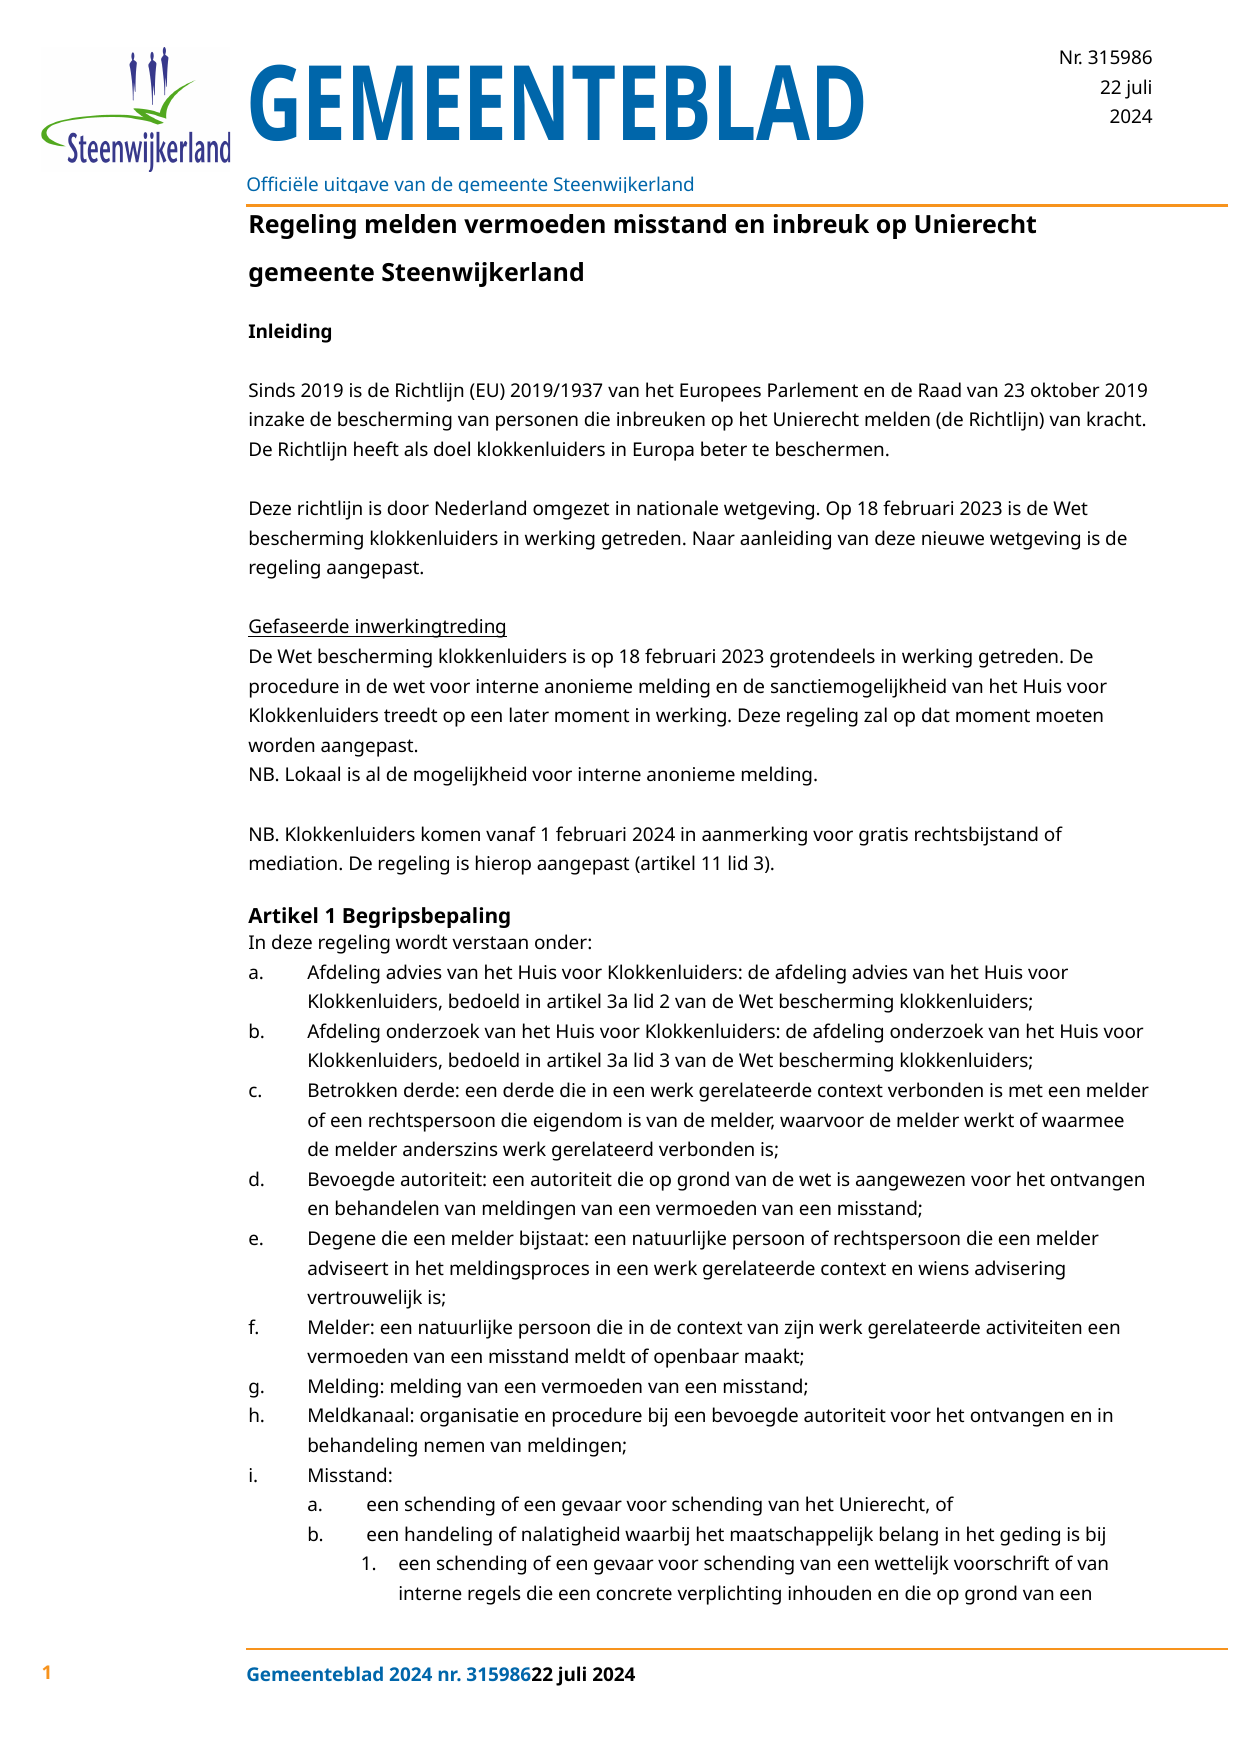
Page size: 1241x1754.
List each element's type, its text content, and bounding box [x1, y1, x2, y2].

list Melding: melding van een vermoeden van een misstand; [248, 1373, 1152, 1399]
list Afdeling onderzoek van het Huis voor Klokkenluiders: de afdeling onderzoek van het Huis voor Klokkenluiders, bedoeld in artikel 3a lid 3 van de Wet bescherming klokkenluiders; [248, 1018, 1152, 1073]
text Sinds 2019 is de Richtlijn (EU) 2019/1937 van het Europees Parlement en de Raad van 23 oktober 2019 inzake de bescherming van personen die inbreuken op het Unierecht melden (de Richtlijn) van kracht. De Richtlijn heeft als doel klokkenluiders in Europa beter te beschermen. [248, 377, 1152, 462]
list Melder: een natuurlijke persoon die in de context van zijn werk gerelateerde activiteiten een vermoeden van een misstand meldt of openbaar maakt; [248, 1314, 1152, 1369]
text In deze regeling wordt verstaan onder: [248, 929, 1152, 955]
text NB. Lokaal is al de mogelijkheid voor interne anonieme melding. [248, 762, 1152, 787]
text Regeling melden vermoeden misstand en inbreuk op Unierecht gemeente Steenwijkerland [248, 207, 1152, 288]
list een schending of een gevaar voor schending van het Unierecht, of [307, 1491, 1152, 1517]
list Afdeling advies van het Huis voor Klokkenluiders: de afdeling advies van het Huis voor Klokkenluiders, bedoeld in artikel 3a lid 2 van de Wet bescherming klokkenluiders; [248, 959, 1152, 1014]
text Deze richtlijn is door Nederland omgezet in nationale wetgeving. Op 18 februari 2023 is de Wet bescherming klokkenluiders in werking getreden. Naar aanleiding van deze nieuwe wetgeving is de regeling aangepast. [248, 495, 1152, 580]
text De Wet bescherming klokkenluiders is op 18 februari 2023 grotendeels in werking getreden. De procedure in de wet voor interne anonieme melding en de sanctiemogelijkheid van het Huis voor Klokkenluiders treedt op een later moment in werking. Deze regeling zal op dat moment moeten worden aangepast. [248, 643, 1152, 758]
list Betrokken derde: een derde die in een werk gerelateerde context verbonden is met een melder of een rechtspersoon die eigendom is van de melder, waarvoor de melder werkt of waarmee de melder anderszins werk gerelateerd verbonden is; [248, 1077, 1152, 1162]
picture [41, 47, 231, 172]
list een handeling of nalatigheid waarbij het maatschappelijk belang in het geding is bij [307, 1521, 1152, 1547]
list Meldkanaal: organisatie en procedure bij een bevoegde autoriteit voor het ontvangen en in behandeling nemen van meldingen; [248, 1403, 1152, 1458]
text Artikel 1 Begripsbepaling [248, 901, 1152, 929]
text Gefaseerde inwerkingtreding [248, 614, 1152, 639]
list Degene die een melder bijstaat: een natuurlijke persoon of rechtspersoon die een melder adviseert in het meldingsproces in een werk gerelateerde context en wiens advisering vertrouwelijk is; [248, 1225, 1152, 1310]
list Misstand: [248, 1462, 1152, 1487]
text Inleiding [248, 318, 1152, 344]
list een schending of een gevaar voor schending van een wettelijk voorschrift of van interne regels die een concrete verplichting inhouden en die op grond van een [361, 1551, 1152, 1606]
list Bevoegde autoriteit: een autoriteit die op grond van de wet is aangewezen voor het ontvangen en behandelen van meldingen van een vermoeden van een misstand; [248, 1166, 1152, 1221]
text NB. Klokkenluiders komen vanaf 1 februari 2024 in aanmerking voor gratis rechtsbijstand of mediation. De regeling is hierop aangepast (artikel 11 lid 3). [248, 821, 1152, 876]
